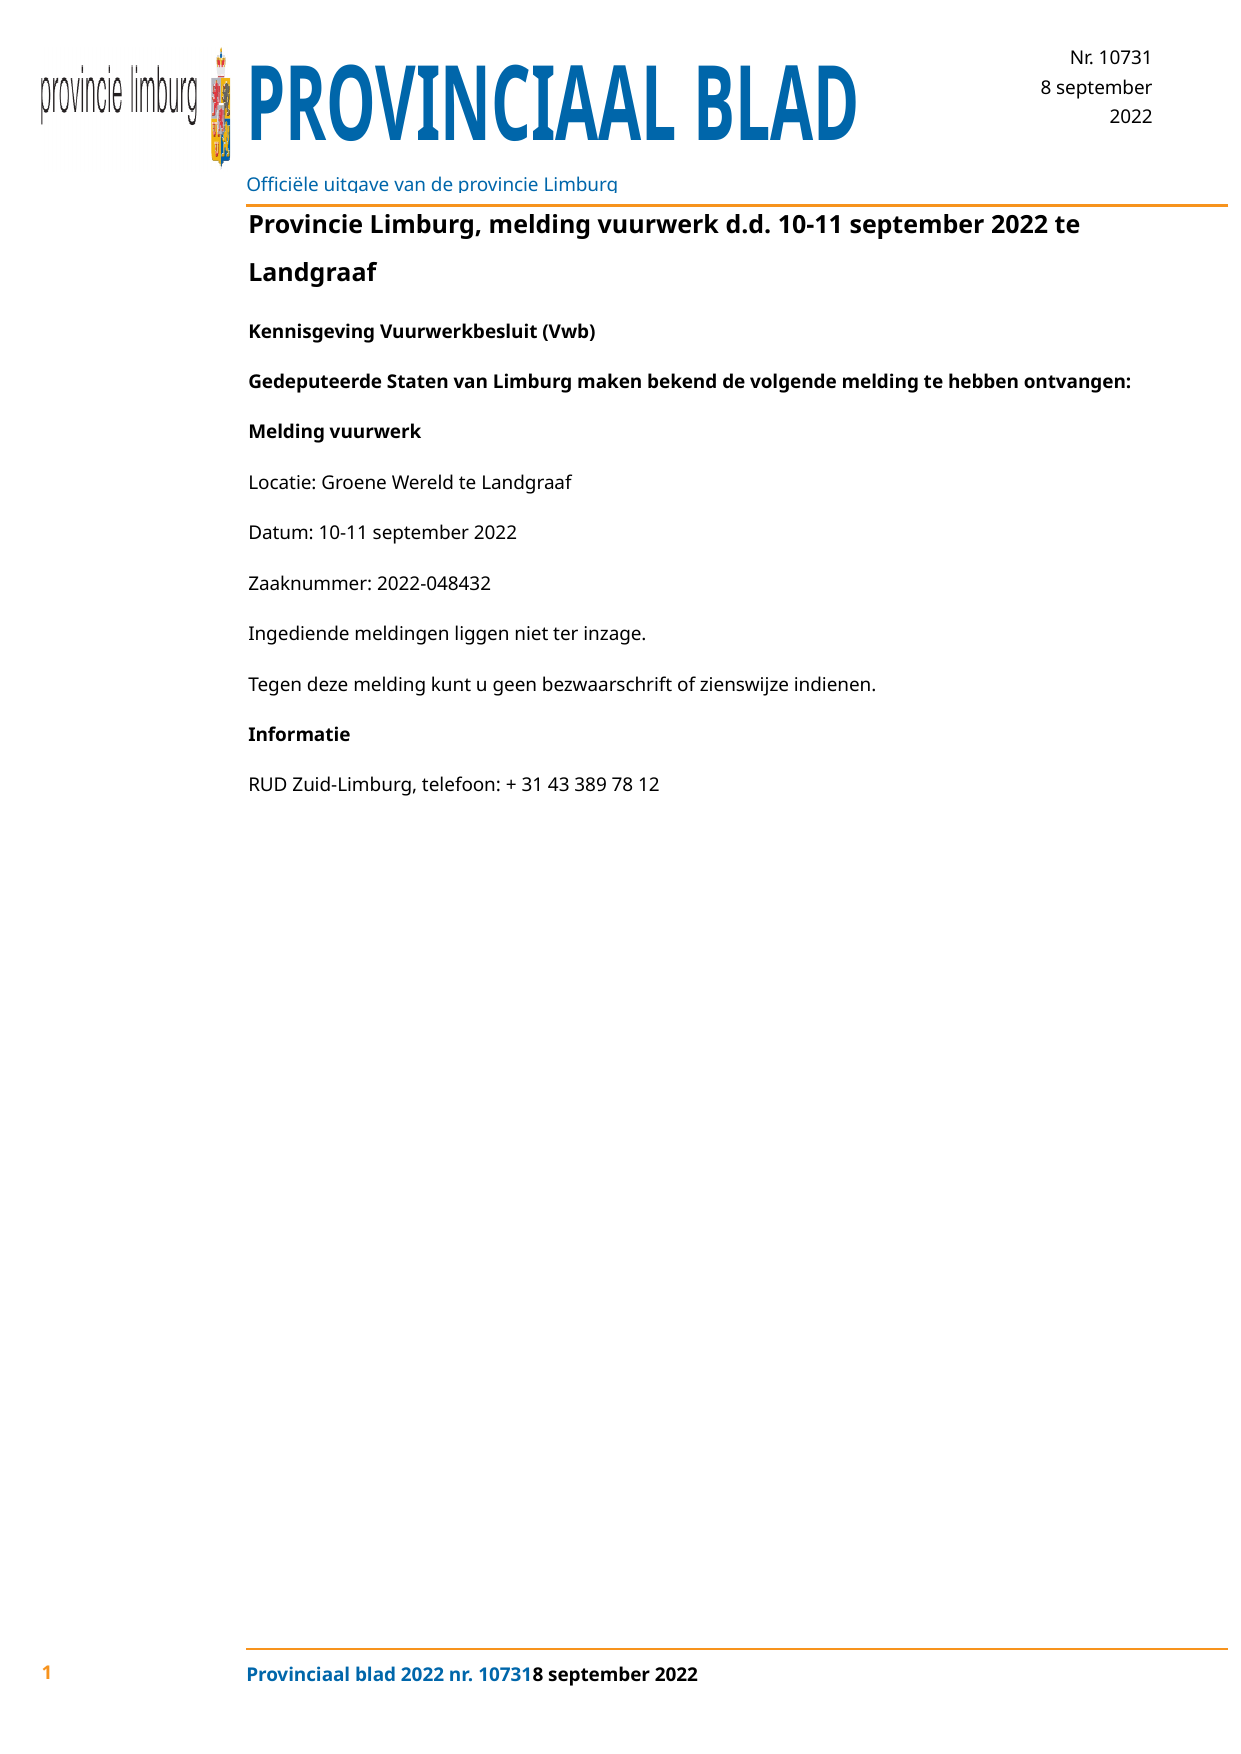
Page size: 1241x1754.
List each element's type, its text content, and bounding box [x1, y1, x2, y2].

text Gedeputeerde Staten van Limburg maken bekend de volgende melding te hebben ontvangen: [248, 368, 1152, 394]
text Kennisgeving Vuurwerkbesluit (Vwb) [248, 318, 1152, 344]
text Provincie Limburg, melding vuurwerk d.d. 10-11 september 2022 te Landgraaf [248, 207, 1152, 288]
text Tegen deze melding kunt u geen bezwaarschrift of zienswijze indienen. [248, 671, 1152, 697]
text RUD Zuid-Limburg, telefoon: + 31 43 389 78 12 [248, 772, 1152, 797]
text Melding vuurwerk [248, 419, 1152, 444]
text Locatie: Groene Wereld te Landgraaf [248, 469, 1152, 495]
text Datum: 10-11 september 2022 [248, 519, 1152, 545]
text Ingediende meldingen liggen niet ter inzage. [248, 620, 1152, 646]
text Informatie [248, 721, 1152, 747]
text Zaaknummer: 2022-048432 [248, 570, 1152, 596]
picture [41, 47, 231, 172]
